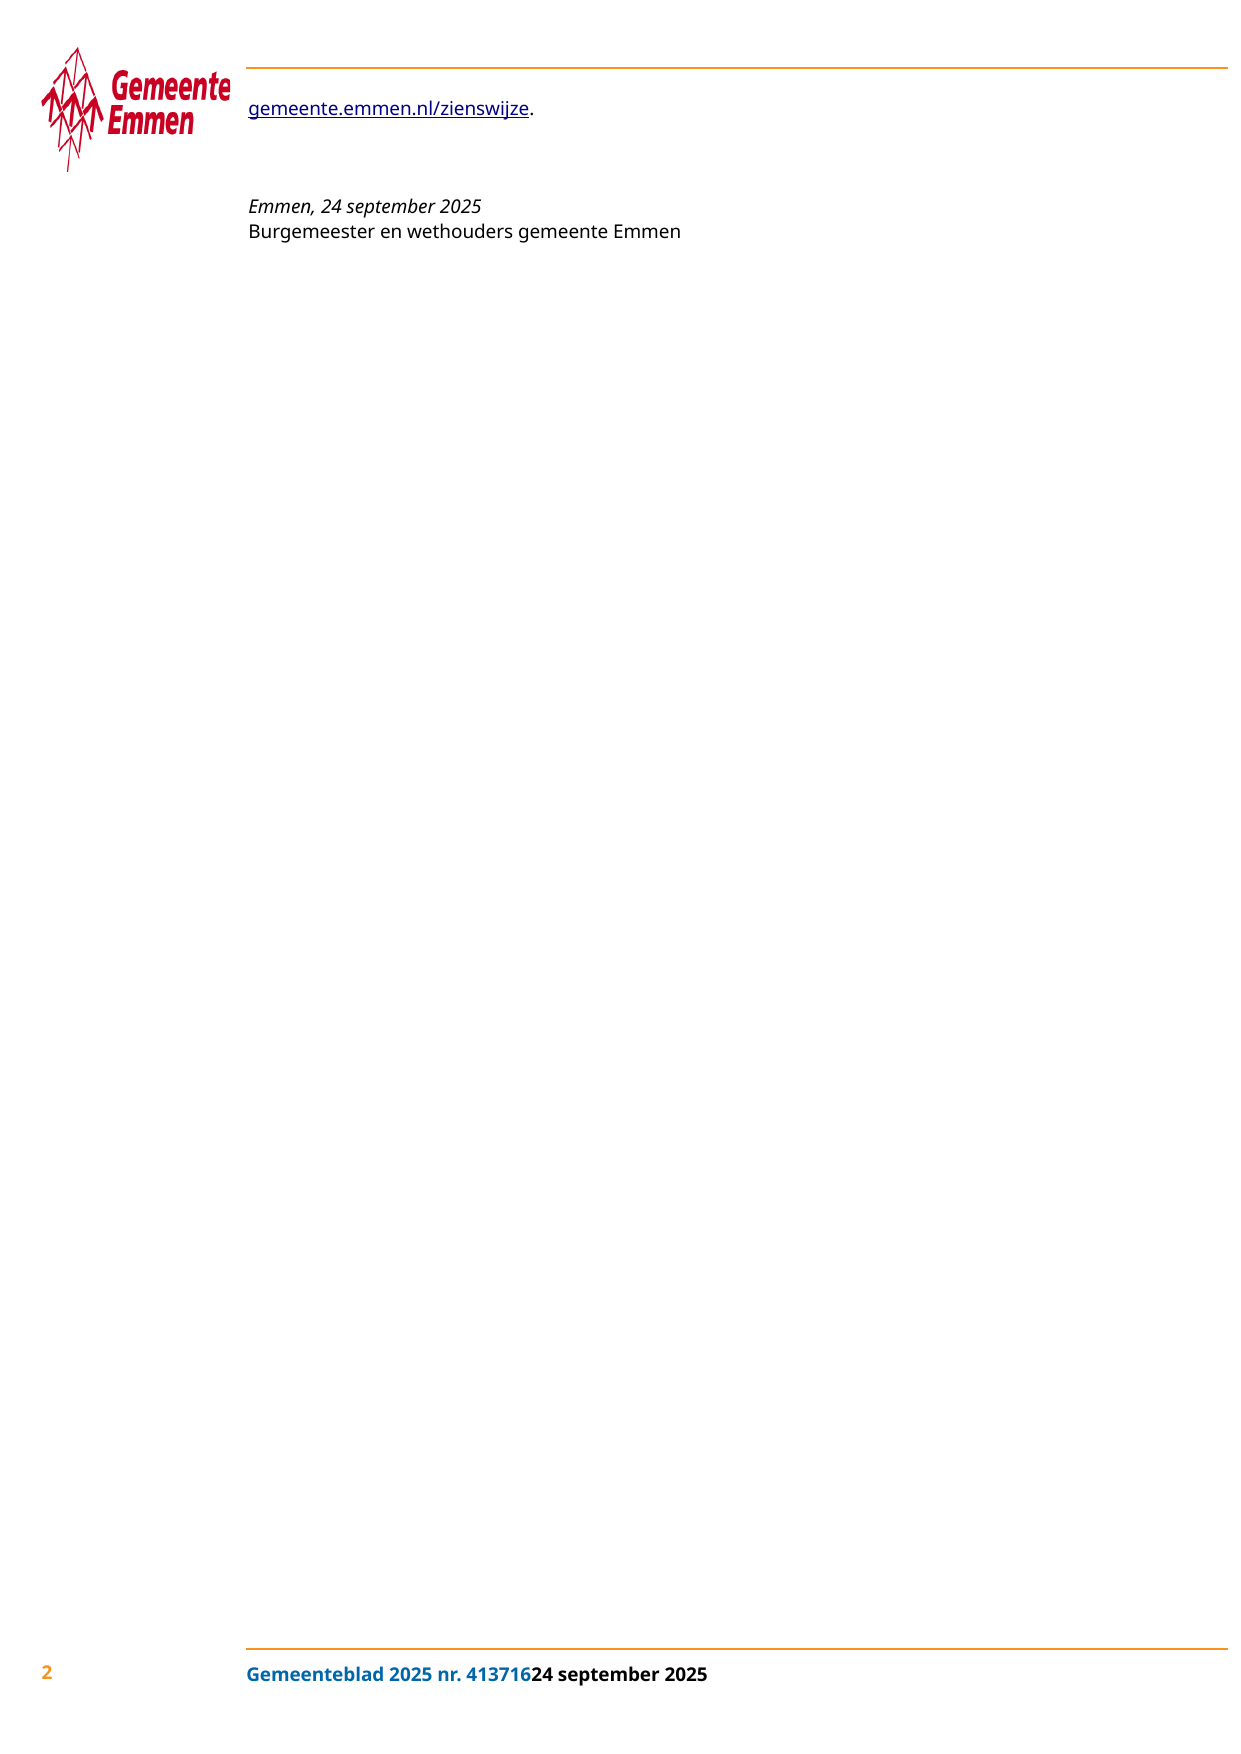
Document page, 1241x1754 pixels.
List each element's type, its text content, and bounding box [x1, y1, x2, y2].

text Emmen, 24 september 2025 [248, 193, 1152, 219]
text gemeente.emmen.nl/zienswijze. [248, 95, 1152, 121]
text Burgemeester en wethouders gemeente Emmen [248, 219, 1152, 244]
picture [41, 47, 231, 172]
